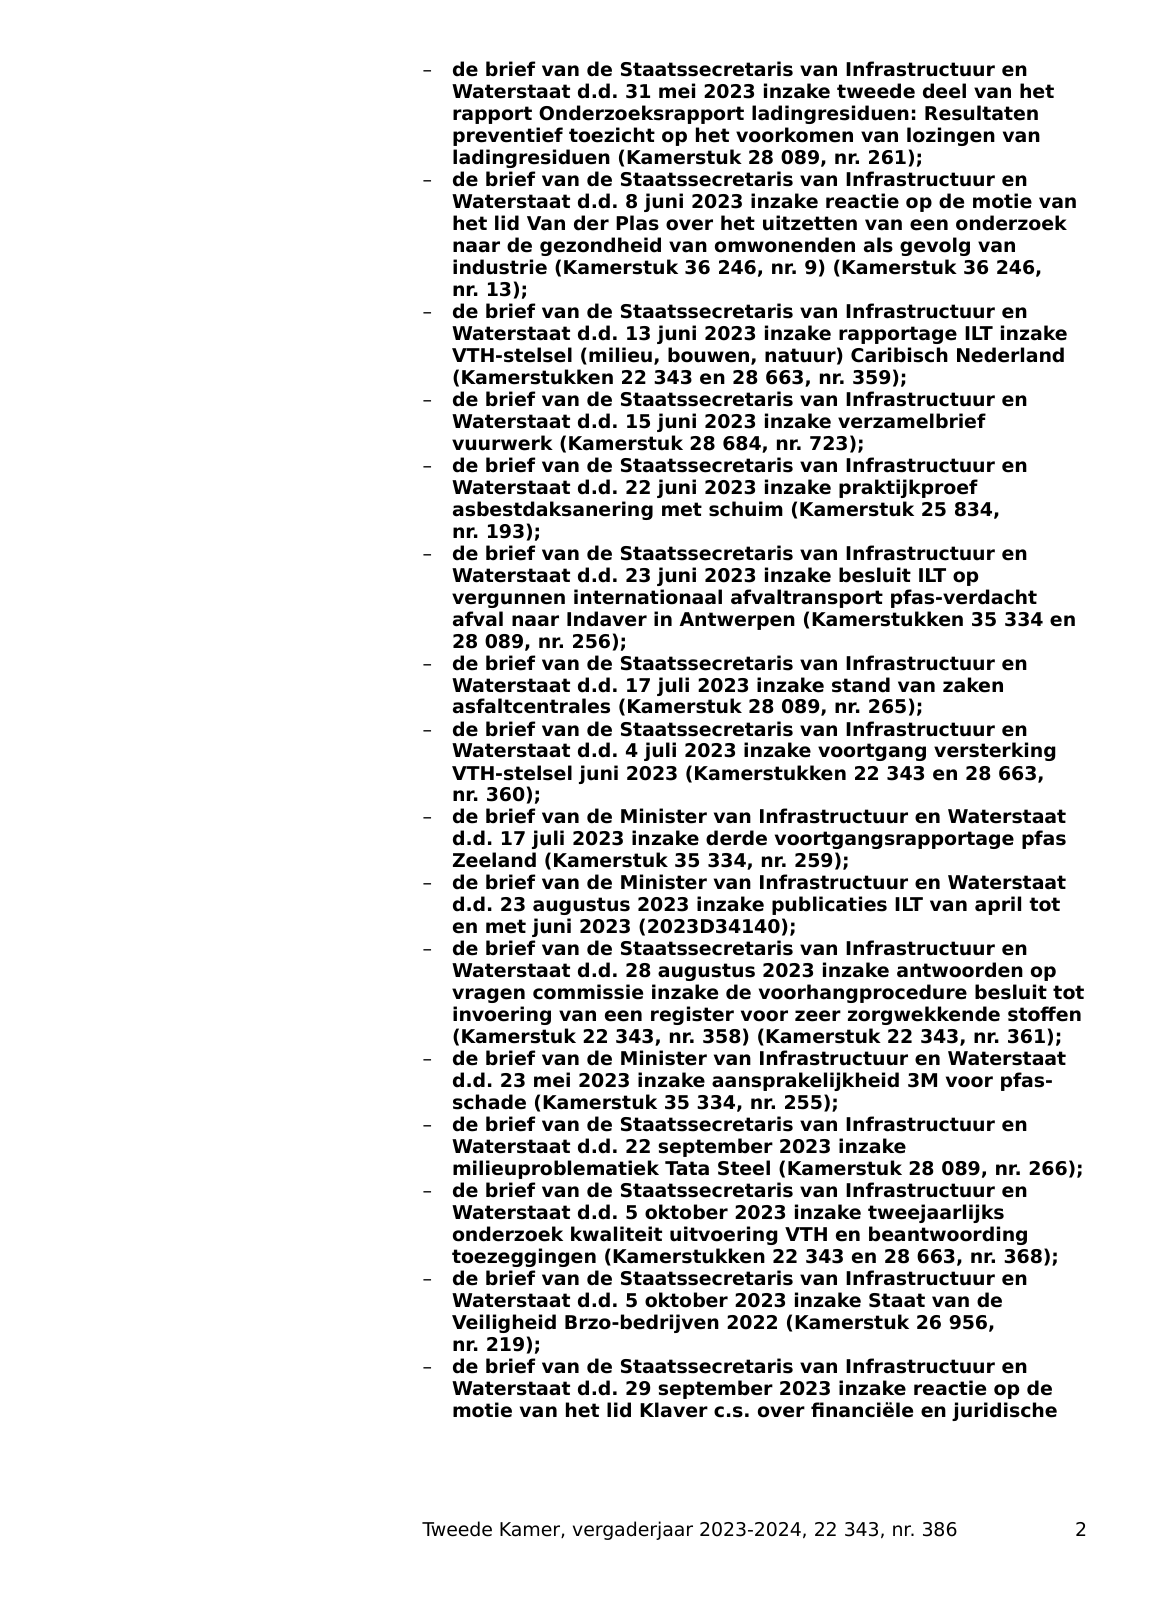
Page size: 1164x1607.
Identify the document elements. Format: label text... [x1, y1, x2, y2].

text – de brief van de Staatssecretaris van Infrastructuur en Waterstaat d.d. 8 juni 2023 inzake reactie op de motie van het lid Van der Plas over het uitzetten van een onderzoek naar de gezondheid van omwonenden als gevolg van industrie (Kamerstuk 36 246, nr. 9) (Kamerstuk 36 246, nr. 13); [422, 169, 1087, 301]
text – de brief van de Staatssecretaris van Infrastructuur en Waterstaat d.d. 23 juni 2023 inzake besluit ILT op vergunnen internationaal afvaltransport pfas-verdacht afval naar Indaver in Antwerpen (Kamerstukken 35 334 en 28 089, nr. 256); [422, 543, 1087, 652]
text – de brief van de Minister van Infrastructuur en Waterstaat d.d. 23 augustus 2023 inzake publicaties ILT van april tot en met juni 2023 (2023D34140); [422, 872, 1087, 938]
text – de brief van de Staatssecretaris van Infrastructuur en Waterstaat d.d. 29 september 2023 inzake reactie op de motie van het lid Klaver c.s. over financiële en juridische [422, 1356, 1087, 1422]
text – de brief van de Staatssecretaris van Infrastructuur en Waterstaat d.d. 17 juli 2023 inzake stand van zaken asfaltcentrales (Kamerstuk 28 089, nr. 265); [422, 652, 1087, 718]
text – de brief van de Staatssecretaris van Infrastructuur en Waterstaat d.d. 4 juli 2023 inzake voortgang versterking VTH-stelsel juni 2023 (Kamerstukken 22 343 en 28 663, nr. 360); [422, 718, 1087, 806]
text – de brief van de Staatssecretaris van Infrastructuur en Waterstaat d.d. 5 oktober 2023 inzake tweejaarlijks onderzoek kwaliteit uitvoering VTH en beantwoording toezeggingen (Kamerstukken 22 343 en 28 663, nr. 368); [422, 1180, 1087, 1268]
text – de brief van de Staatssecretaris van Infrastructuur en Waterstaat d.d. 22 september 2023 inzake milieuproblematiek Tata Steel (Kamerstuk 28 089, nr. 266); [422, 1114, 1087, 1180]
text – de brief van de Staatssecretaris van Infrastructuur en Waterstaat d.d. 28 augustus 2023 inzake antwoorden op vragen commissie inzake de voorhangprocedure besluit tot invoering van een register voor zeer zorgwekkende stoffen (Kamerstuk 22 343, nr. 358) (Kamerstuk 22 343, nr. 361); [422, 938, 1087, 1048]
text – de brief van de Staatssecretaris van Infrastructuur en Waterstaat d.d. 15 juni 2023 inzake verzamelbrief vuurwerk (Kamerstuk 28 684, nr. 723); [422, 389, 1087, 455]
text – de brief van de Staatssecretaris van Infrastructuur en Waterstaat d.d. 13 juni 2023 inzake rapportage ILT inzake VTH-stelsel (milieu, bouwen, natuur) Caribisch Nederland (Kamerstukken 22 343 en 28 663, nr. 359); [422, 301, 1087, 389]
text – de brief van de Staatssecretaris van Infrastructuur en Waterstaat d.d. 5 oktober 2023 inzake Staat van de Veiligheid Brzo-bedrijven 2022 (Kamerstuk 26 956, nr. 219); [422, 1268, 1087, 1356]
text – de brief van de Staatssecretaris van Infrastructuur en Waterstaat d.d. 22 juni 2023 inzake praktijkproef asbestdaksanering met schuim (Kamerstuk 25 834, nr. 193); [422, 455, 1087, 543]
text – de brief van de Staatssecretaris van Infrastructuur en Waterstaat d.d. 31 mei 2023 inzake tweede deel van het rapport Onderzoeksrapport ladingresiduen: Resultaten preventief toezicht op het voorkomen van lozingen van ladingresiduen (Kamerstuk 28 089, nr. 261); [422, 59, 1087, 169]
text – de brief van de Minister van Infrastructuur en Waterstaat d.d. 23 mei 2023 inzake aansprakelijkheid 3M voor pfas-schade (Kamerstuk 35 334, nr. 255); [422, 1048, 1087, 1114]
text – de brief van de Minister van Infrastructuur en Waterstaat d.d. 17 juli 2023 inzake derde voortgangsrapportage pfas Zeeland (Kamerstuk 35 334, nr. 259); [422, 806, 1087, 872]
